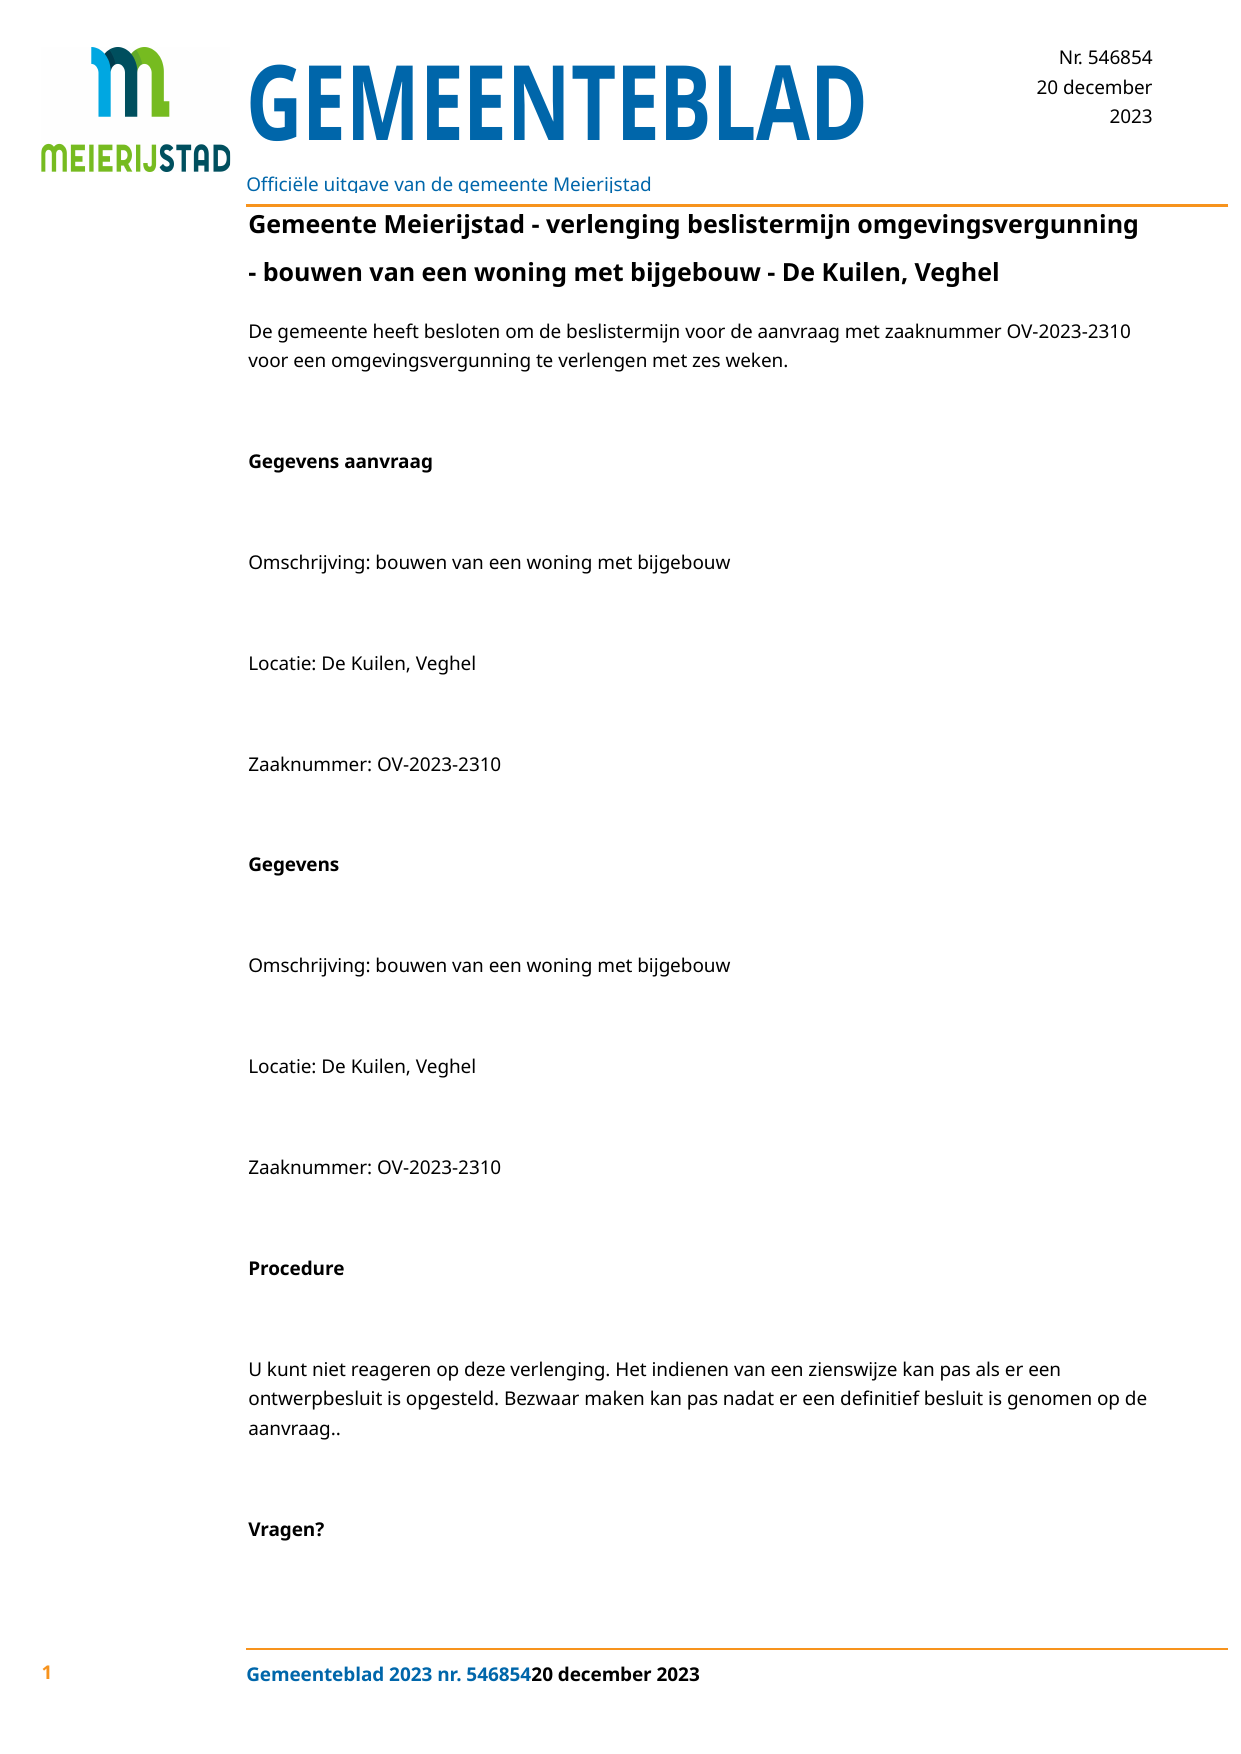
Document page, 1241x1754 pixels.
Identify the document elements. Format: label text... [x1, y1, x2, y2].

text Locatie: De Kuilen, Veghel [248, 1053, 1152, 1079]
text Gegevens [248, 852, 1152, 877]
text U kunt niet reageren op deze verlenging. Het indienen van een zienswijze kan pas als er een ontwerpbesluit is opgesteld. Bezwaar maken kan pas nadat er een definitief besluit is genomen op de aanvraag.. [248, 1356, 1152, 1441]
text De gemeente heeft besloten om de beslistermijn voor de aanvraag met zaaknummer OV-2023-2310 voor een omgevingsvergunning te verlengen met zes weken. [248, 318, 1152, 373]
text Omschrijving: bouwen van een woning met bijgebouw [248, 549, 1152, 575]
text Procedure [248, 1255, 1152, 1281]
text Vragen? [248, 1516, 1152, 1542]
text Zaaknummer: OV-2023-2310 [248, 751, 1152, 777]
text Locatie: De Kuilen, Veghel [248, 650, 1152, 676]
text Zaaknummer: OV-2023-2310 [248, 1154, 1152, 1180]
text Omschrijving: bouwen van een woning met bijgebouw [248, 952, 1152, 978]
picture [41, 47, 231, 172]
text Gemeente Meierijstad - verlenging beslistermijn omgevingsvergunning - bouwen van een woning met bijgebouw - De Kuilen, Veghel [248, 207, 1152, 288]
text Gegevens aanvraag [248, 448, 1152, 474]
